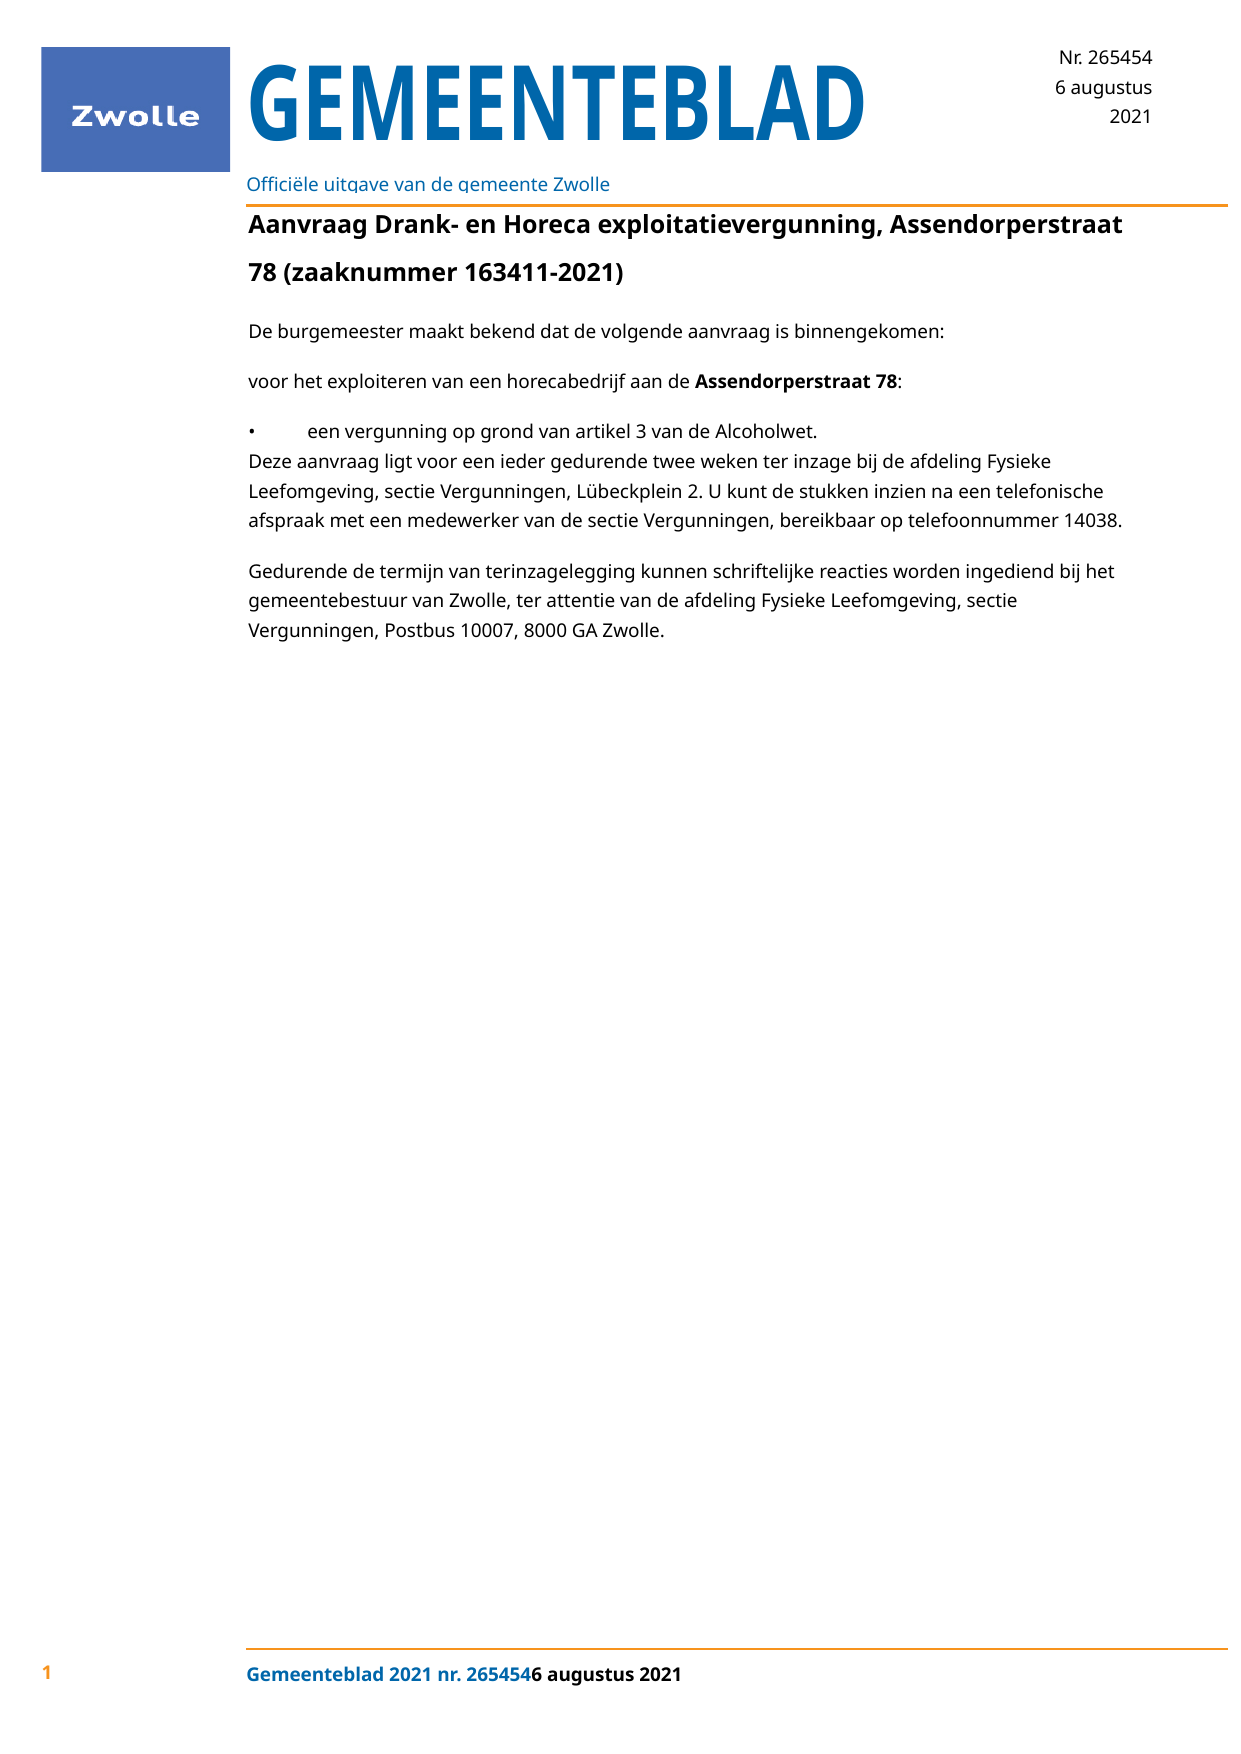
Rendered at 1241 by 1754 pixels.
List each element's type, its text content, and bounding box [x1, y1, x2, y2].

list een vergunning op grond van artikel 3 van de Alcoholwet. [248, 419, 1152, 444]
text Deze aanvraag ligt voor een ieder gedurende twee weken ter inzage bij de afdeling Fysieke Leefomgeving, sectie Vergunningen, Lübeckplein 2. U kunt de stukken inzien na een telefonische afspraak met een medewerker van de sectie Vergunningen, bereikbaar op telefoonnummer 14038. [248, 448, 1152, 533]
picture [41, 47, 231, 172]
text Gedurende de termijn van terinzagelegging kunnen schriftelijke reacties worden ingediend bij het gemeentebestuur van Zwolle, ter attentie van de afdeling Fysieke Leefomgeving, sectie Vergunningen, Postbus 10007, 8000 GA Zwolle. [248, 558, 1152, 643]
text Aanvraag Drank- en Horeca exploitatievergunning, Assendorperstraat 78 (zaaknummer 163411-2021) [248, 207, 1152, 288]
text voor het exploiteren van een horecabedrijf aan de Assendorperstraat 78: [248, 368, 1152, 394]
text De burgemeester maakt bekend dat de volgende aanvraag is binnengekomen: [248, 318, 1152, 344]
